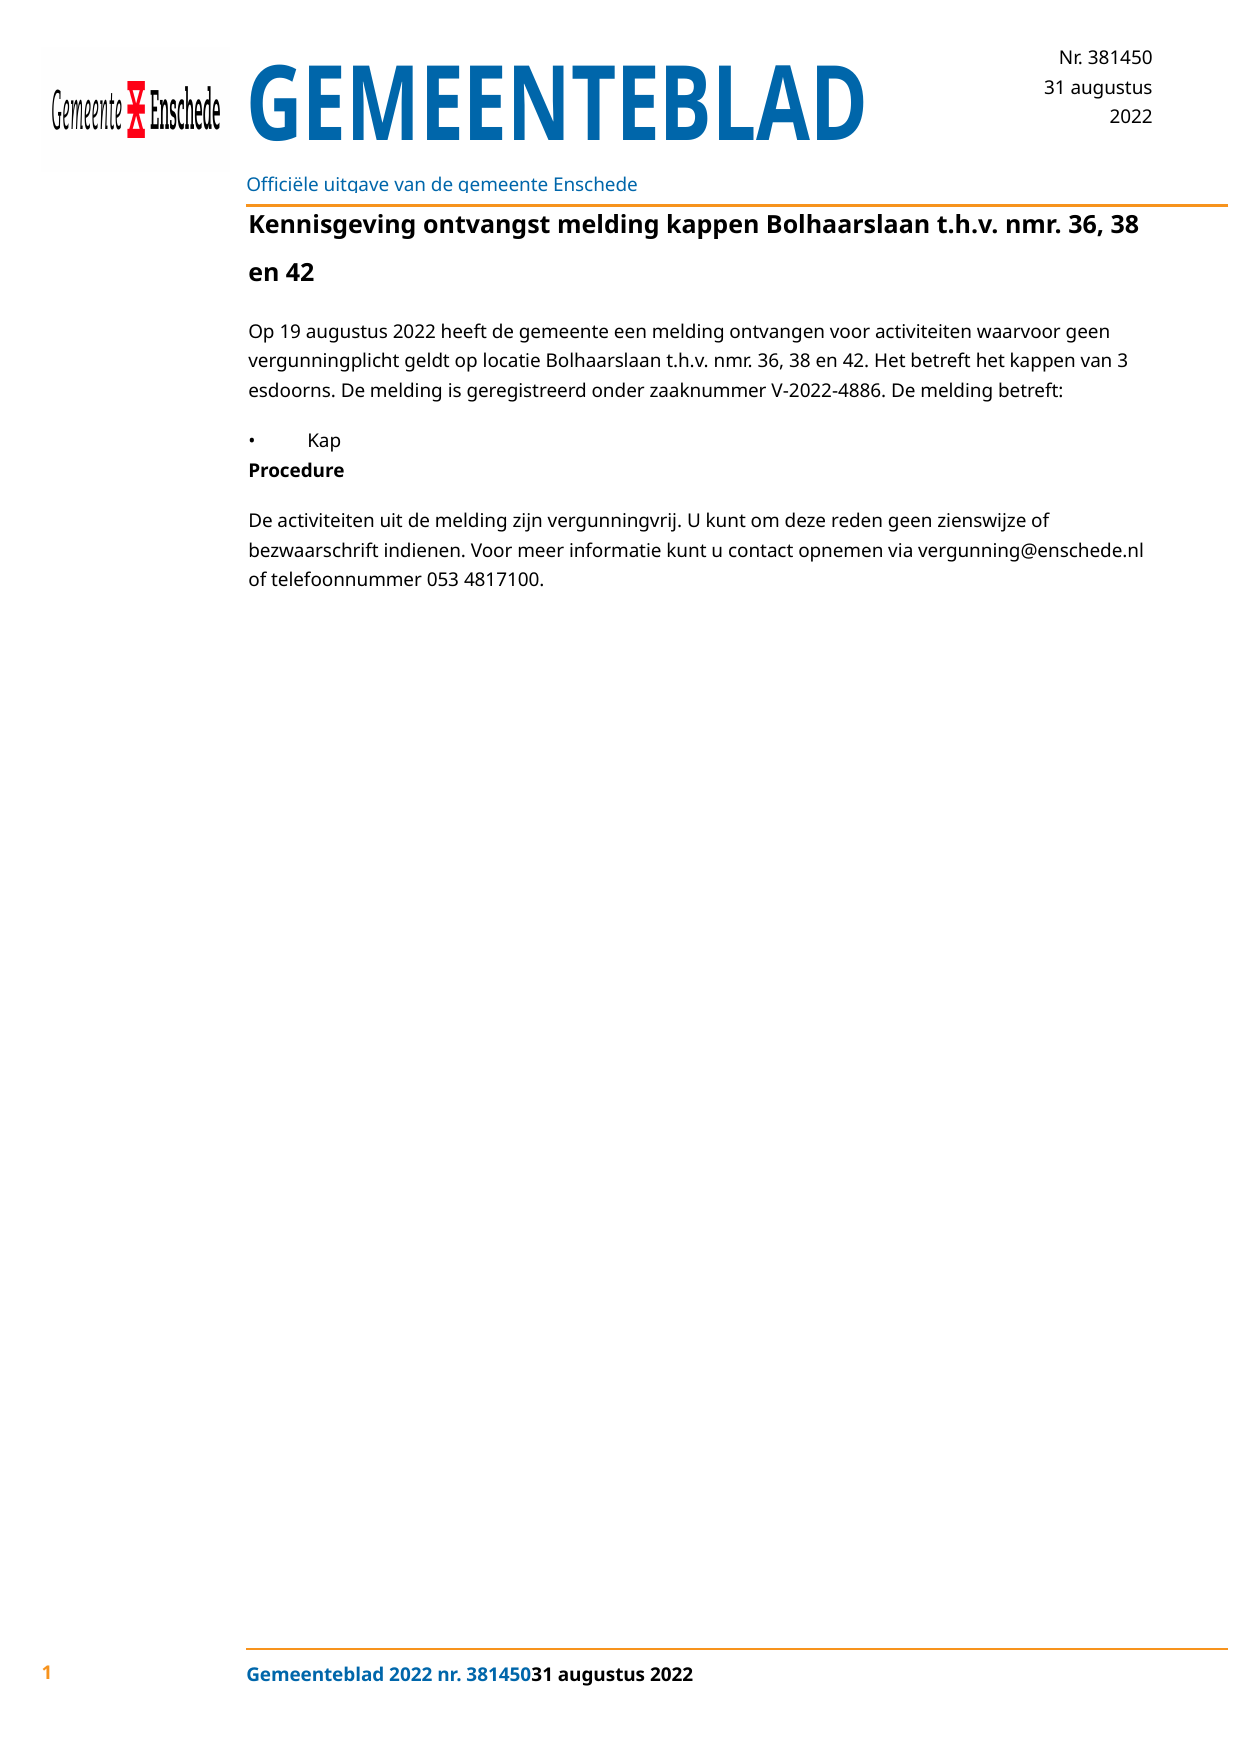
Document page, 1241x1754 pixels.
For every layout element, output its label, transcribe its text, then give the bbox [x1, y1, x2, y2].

text De activiteiten uit de melding zijn vergunningvrij. U kunt om deze reden geen zienswijze of bezwaarschrift indienen. Voor meer informatie kunt u contact opnemen via vergunning@enschede.nl of telefoonnummer 053 4817100. [248, 507, 1152, 592]
picture [41, 47, 231, 172]
list Kap [248, 427, 1152, 453]
text Op 19 augustus 2022 heeft de gemeente een melding ontvangen voor activiteiten waarvoor geen vergunningplicht geldt op locatie Bolhaarslaan t.h.v. nmr. 36, 38 en 42. Het betreft het kappen van 3 esdoorns. De melding is geregistreerd onder zaaknummer V-2022-4886. De melding betreft: [248, 318, 1152, 403]
text Kennisgeving ontvangst melding kappen Bolhaarslaan t.h.v. nmr. 36, 38 en 42 [248, 207, 1152, 288]
text Procedure [248, 457, 1152, 483]
